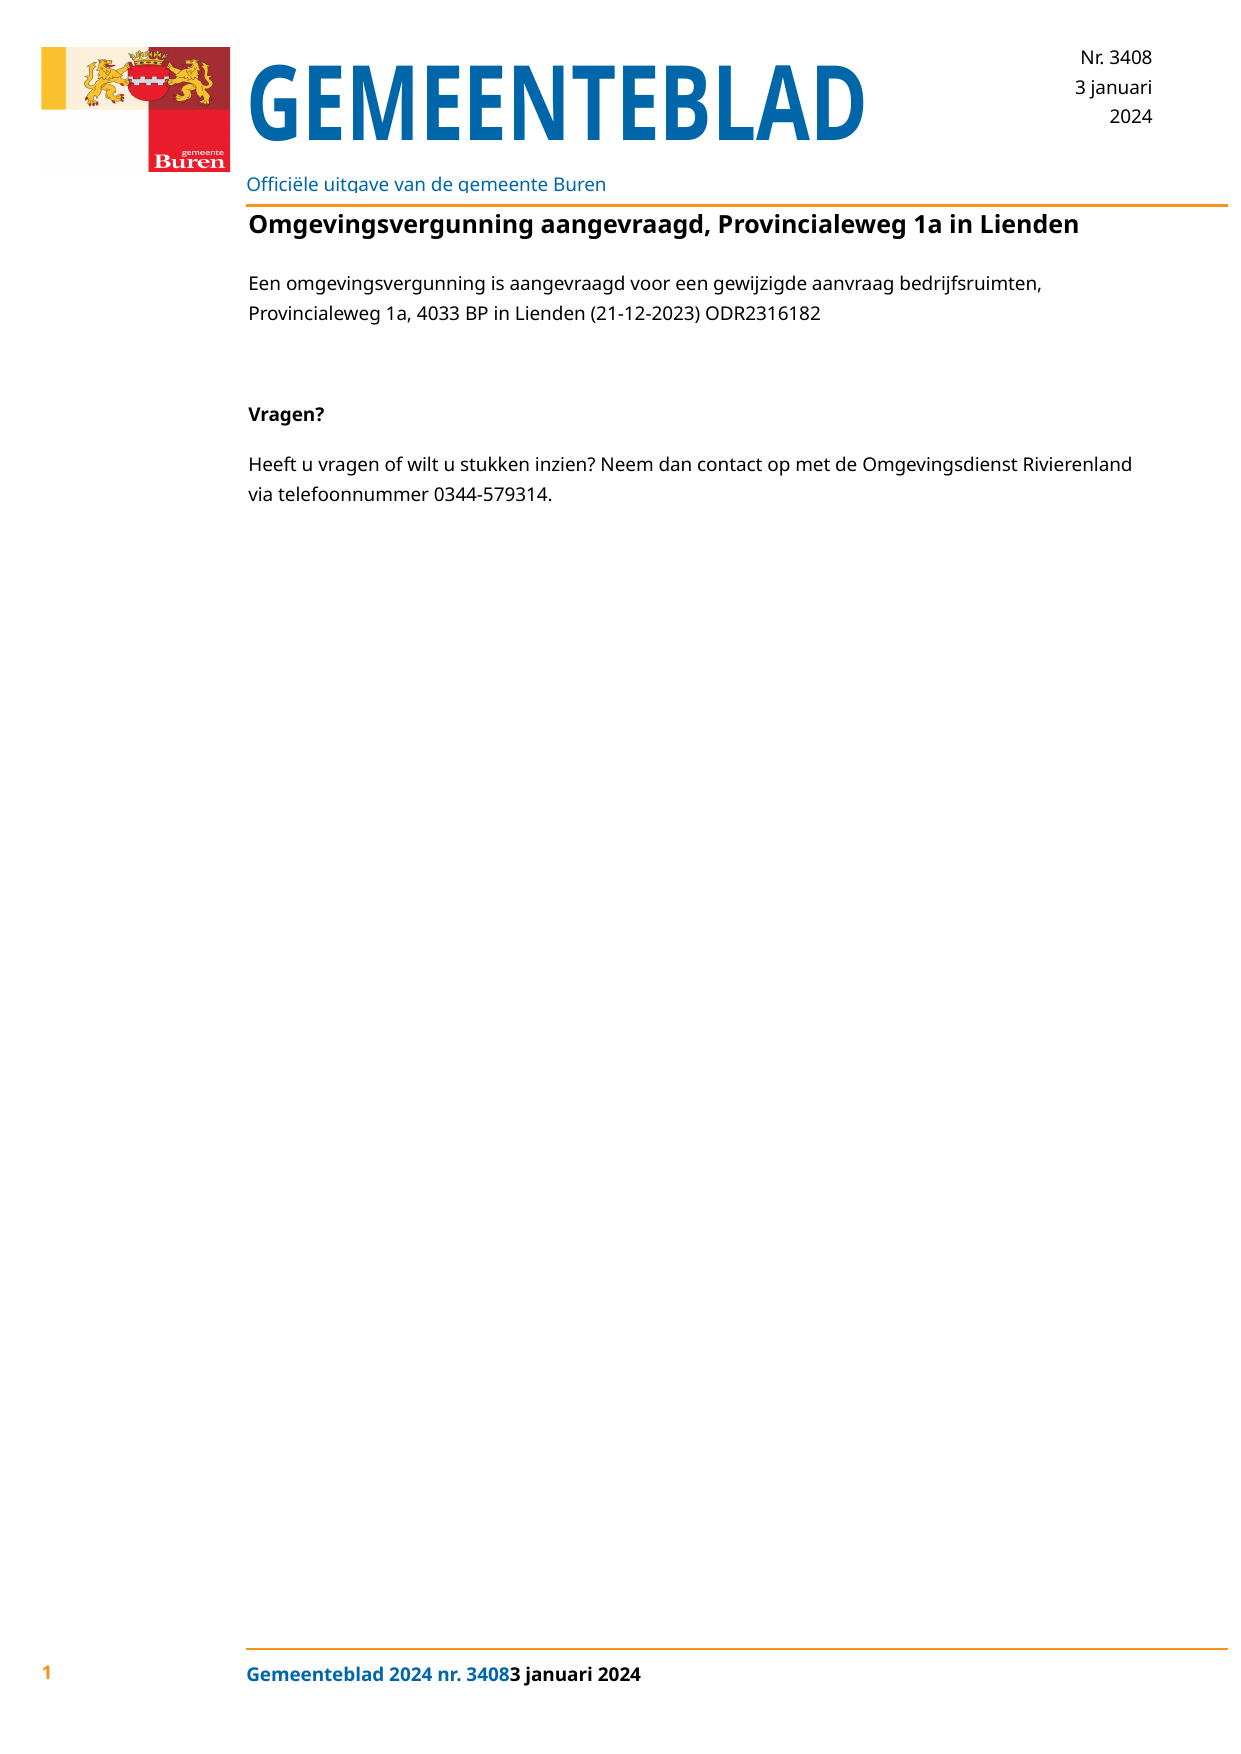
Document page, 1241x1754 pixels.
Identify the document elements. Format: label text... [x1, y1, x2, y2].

text Heeft u vragen of wilt u stukken inzien? Neem dan contact op met de Omgevingsdienst Rivierenland via telefoonnummer 0344-579314. [248, 451, 1152, 506]
text Omgevingsvergunning aangevraagd, Provincialeweg 1a in Lienden [248, 207, 1152, 241]
text Een omgevingsvergunning is aangevraagd voor een gewijzigde aanvraag bedrijfsruimten, Provincialeweg 1a, 4033 BP in Lienden (21-12-2023) ODR2316182 [248, 270, 1152, 326]
picture [41, 47, 231, 172]
text Vragen? [248, 401, 1152, 426]
